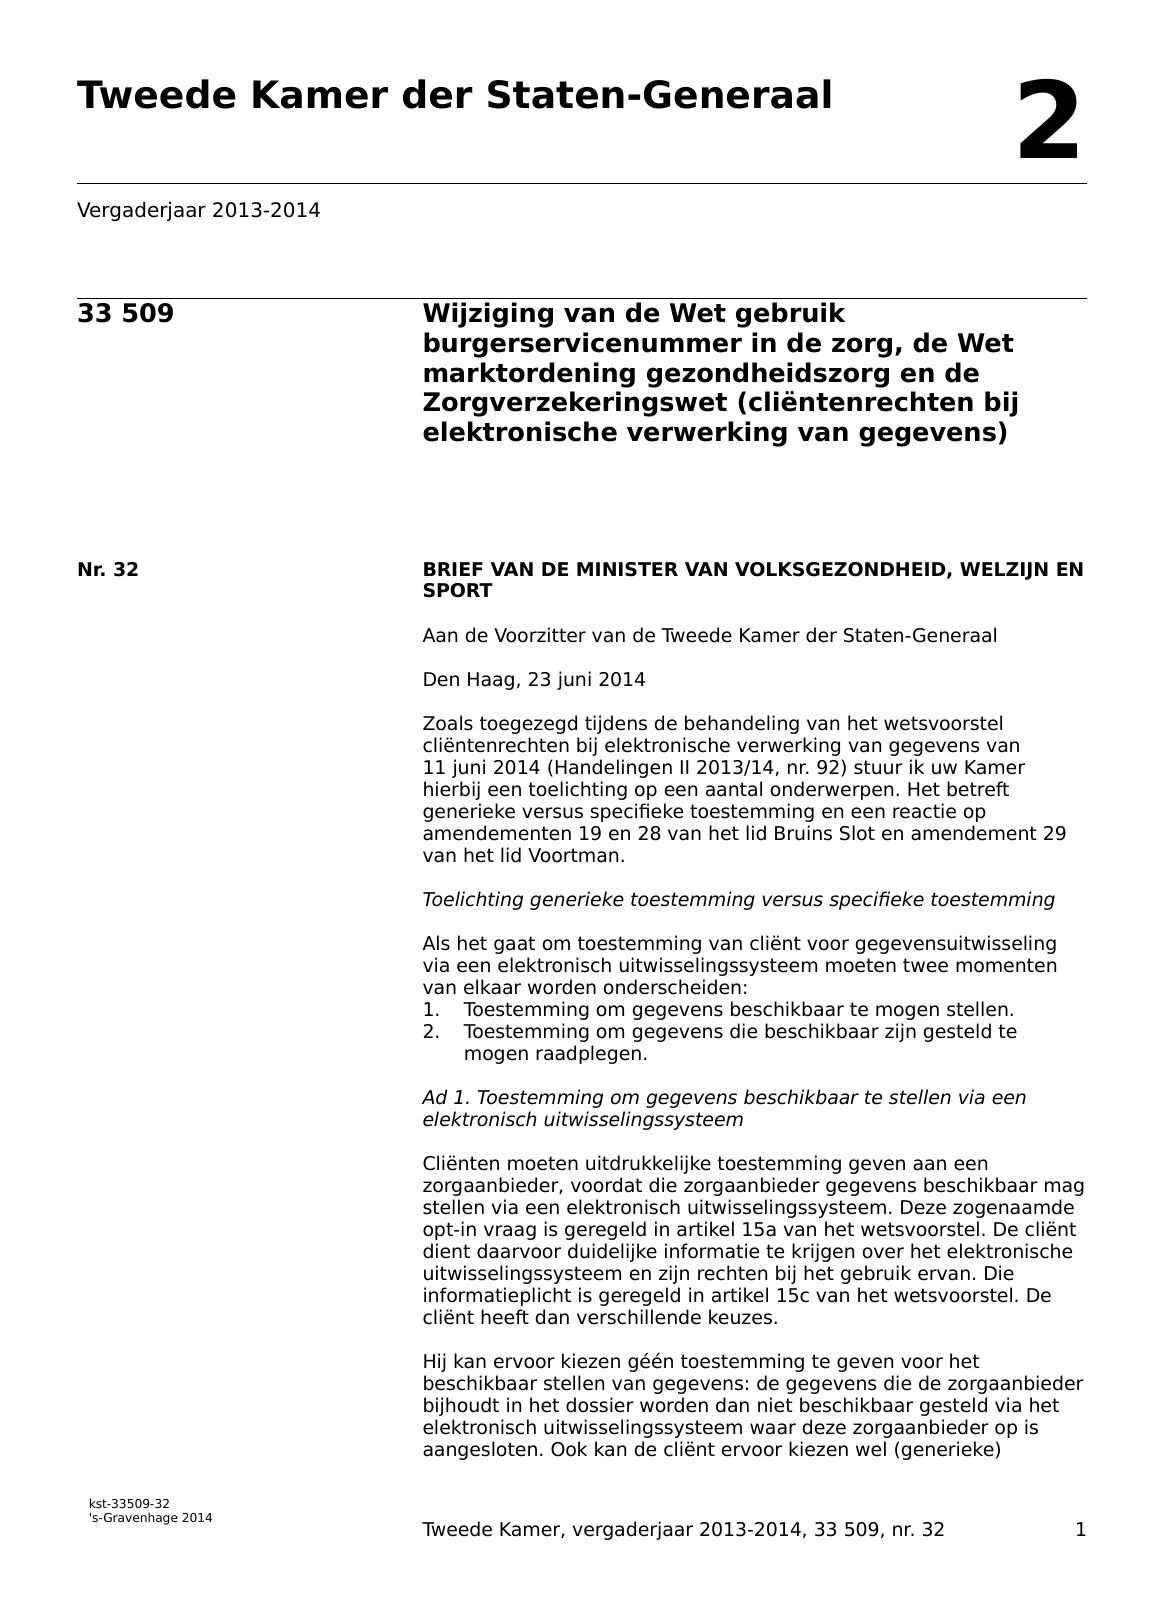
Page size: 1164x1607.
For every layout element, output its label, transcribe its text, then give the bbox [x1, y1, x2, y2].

text Cliënten moeten uitdrukkelijke toestemming geven aan een zorgaanbieder, voordat die zorgaanbieder gegevens beschikbaar mag stellen via een elektronisch uitwisselingssysteem. Deze zogenaamde opt-in vraag is geregeld in artikel 15a van het wetsvoorstel. De cliënt dient daarvoor duidelijke informatie te krijgen over het elektronische uitwisselingssysteem en zijn rechten bij het gebruik ervan. Die informatieplicht is geregeld in artikel 15c van het wetsvoorstel. De cliënt heeft dan verschillende keuzes. [422, 1153, 1087, 1329]
table_header 2 [886, 59, 1087, 183]
text 's-Gravenhage 2014 [88, 1511, 323, 1525]
text Den Haag, 23 juni 2014 [422, 669, 1087, 691]
text 2. Toestemming om gegevens die beschikbaar zijn gesteld te mogen raadplegen. [422, 1021, 1087, 1065]
subtitle Nr. 32 BRIEF VAN DE MINISTER VAN VOLKSGEZONDHEID, WELZIJN EN SPORT [77, 558, 1087, 602]
subtitle Toelichting generieke toestemming versus specifieke toestemming [422, 889, 1087, 911]
text Aan de Voorzitter van de Tweede Kamer der Staten-Generaal [422, 624, 1087, 647]
table_header Tweede Kamer der Staten-Generaal [77, 59, 886, 183]
table_cell Vergaderjaar 2013-2014 [77, 184, 1087, 298]
text 1. Toestemming om gegevens beschikbaar te mogen stellen. [422, 999, 1087, 1021]
text Zoals toegezegd tijdens de behandeling van het wetsvoorstel cliëntenrechten bij elektronische verwerking van gegevens van 11 juni 2014 (Handelingen II 2013/14, nr. 92) stuur ik uw Kamer hierbij een toelichting op een aantal onderwerpen. Het betreft generieke versus specifieke toestemming en een reactie op amendementen 19 en 28 van het lid Bruins Slot en amendement 29 van het lid Voortman. [422, 713, 1087, 867]
text Als het gaat om toestemming van cliënt voor gegevensuitwisseling via een elektronisch uitwisselingssysteem moeten twee momenten van elkaar worden onderscheiden: [422, 933, 1087, 999]
text kst-33509-32 [88, 1497, 323, 1511]
subtitle Ad 1. Toestemming om gegevens beschikbaar te stellen via een elektronisch uitwisselingssysteem [422, 1087, 1087, 1131]
subtitle 33 509 Wijziging van de Wet gebruik burgerservicenummer in de zorg, de Wet marktordening gezondheidszorg en de Zorgverzekeringswet (cliëntenrechten bij elektronische verwerking van gegevens) [77, 299, 1087, 447]
text Hij kan ervoor kiezen géén toestemming te geven voor het beschikbaar stellen van gegevens: de gegevens die de zorgaanbieder bijhoudt in het dossier worden dan niet beschikbaar gesteld via het elektronisch uitwisselingssysteem waar deze zorgaanbieder op is aangesloten. Ook kan de cliënt ervoor kiezen wel (generieke) [422, 1351, 1087, 1461]
